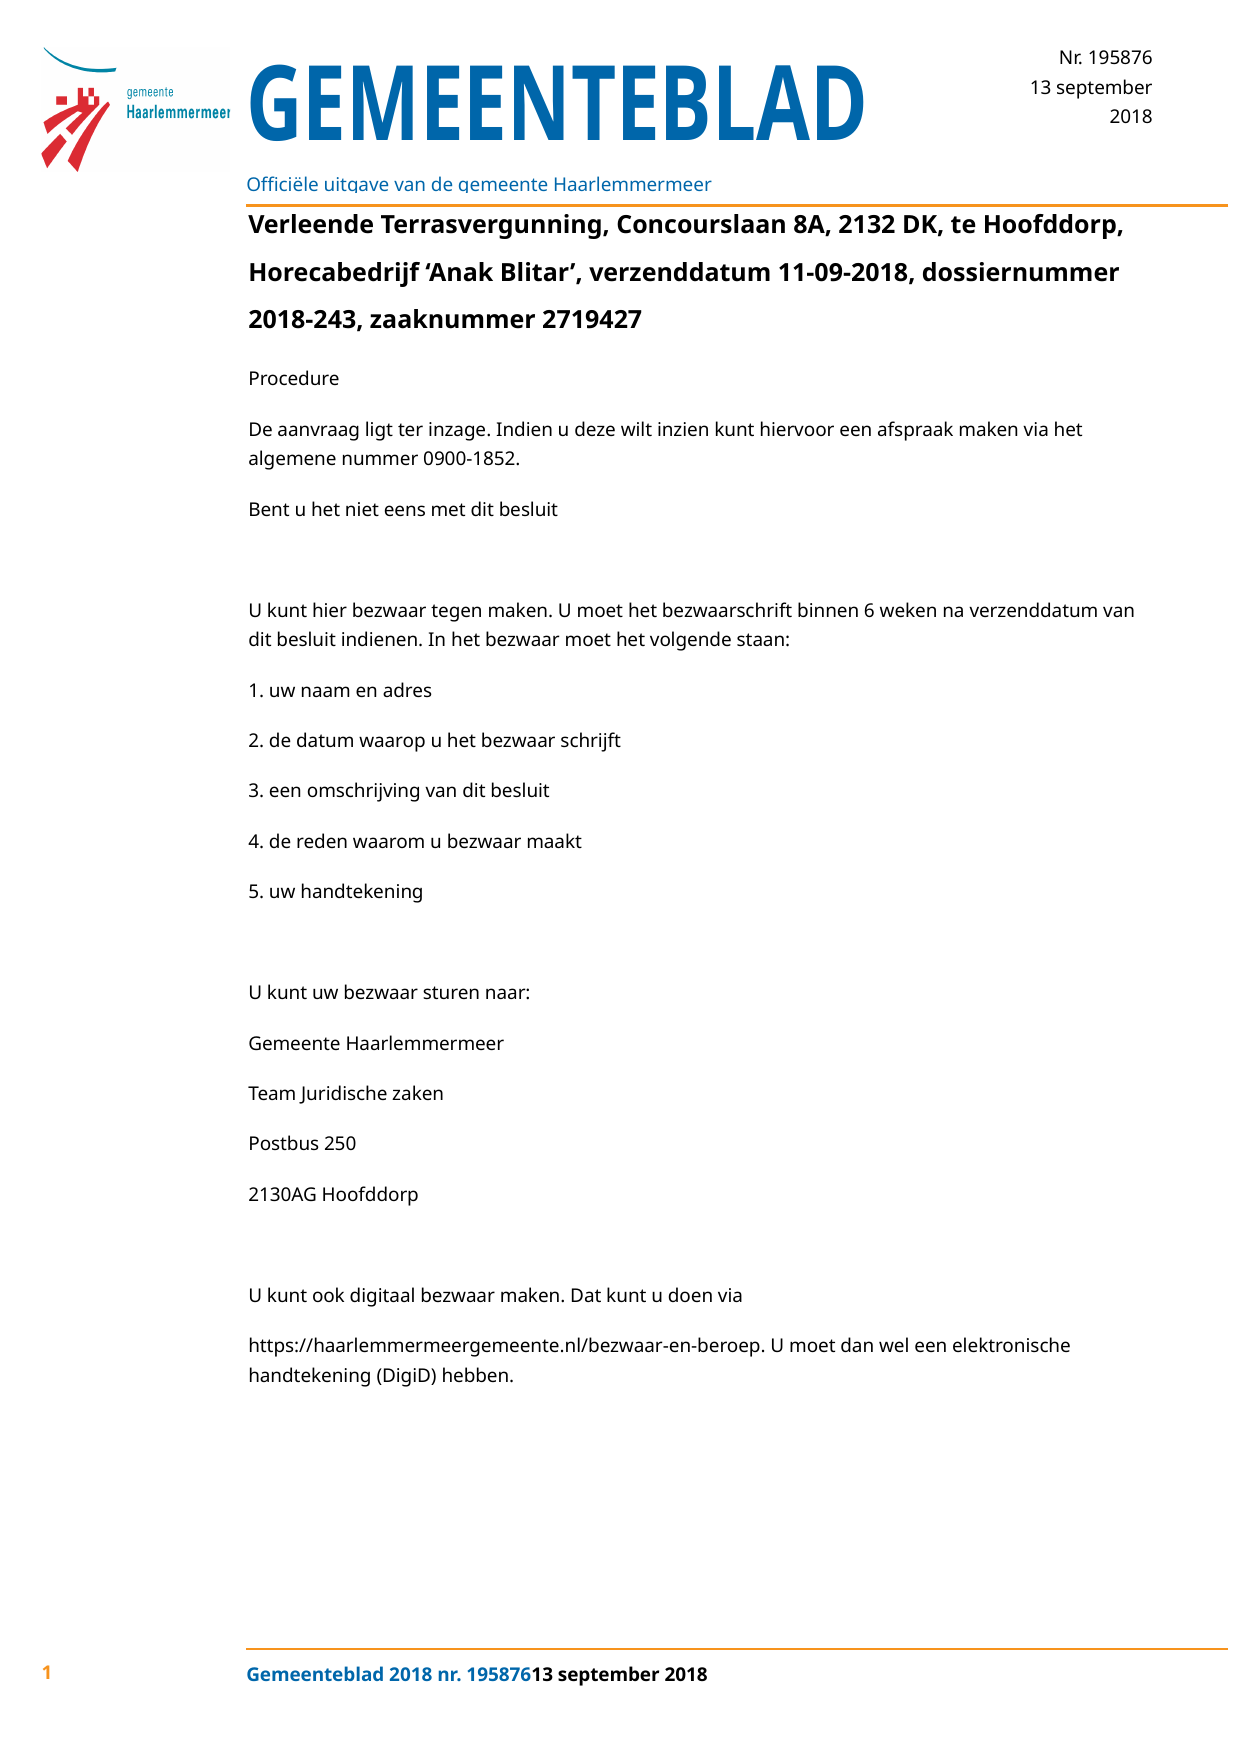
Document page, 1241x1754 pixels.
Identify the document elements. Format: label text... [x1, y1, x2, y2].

picture [41, 47, 231, 172]
text Bent u het niet eens met dit besluit [248, 496, 1152, 522]
text 4. de reden waarom u bezwaar maakt [248, 828, 1152, 854]
text 2. de datum waarop u het bezwaar schrijft [248, 727, 1152, 753]
text U kunt hier bezwaar tegen maken. U moet het bezwaarschrift binnen 6 weken na verzenddatum van dit besluit indienen. In het bezwaar moet het volgende staan: [248, 597, 1152, 652]
text https://haarlemmermeergemeente.nl/bezwaar-en-beroep. U moet dan wel een elektronische handtekening (DigiD) hebben. [248, 1332, 1152, 1387]
text U kunt uw bezwaar sturen naar: [248, 979, 1152, 1005]
text 3. een omschrijving van dit besluit [248, 778, 1152, 803]
text Verleende Terrasvergunning, Concourslaan 8A, 2132 DK, te Hoofddorp, Horecabedrijf ‘Anak Blitar’, verzenddatum 11-09-2018, dossiernummer 2018-243, zaaknummer 2719427 [248, 207, 1152, 336]
text 1. uw naam en adres [248, 677, 1152, 702]
text De aanvraag ligt ter inzage. Indien u deze wilt inzien kunt hiervoor een afspraak maken via het algemene nummer 0900-1852. [248, 416, 1152, 471]
text 5. uw handtekening [248, 878, 1152, 904]
text Gemeente Haarlemmermeer [248, 1030, 1152, 1055]
text U kunt ook digitaal bezwaar maken. Dat kunt u doen via [248, 1282, 1152, 1307]
text Team Juridische zaken [248, 1080, 1152, 1106]
text Postbus 250 [248, 1131, 1152, 1156]
text 2130AG Hoofddorp [248, 1181, 1152, 1207]
text Procedure [248, 366, 1152, 391]
